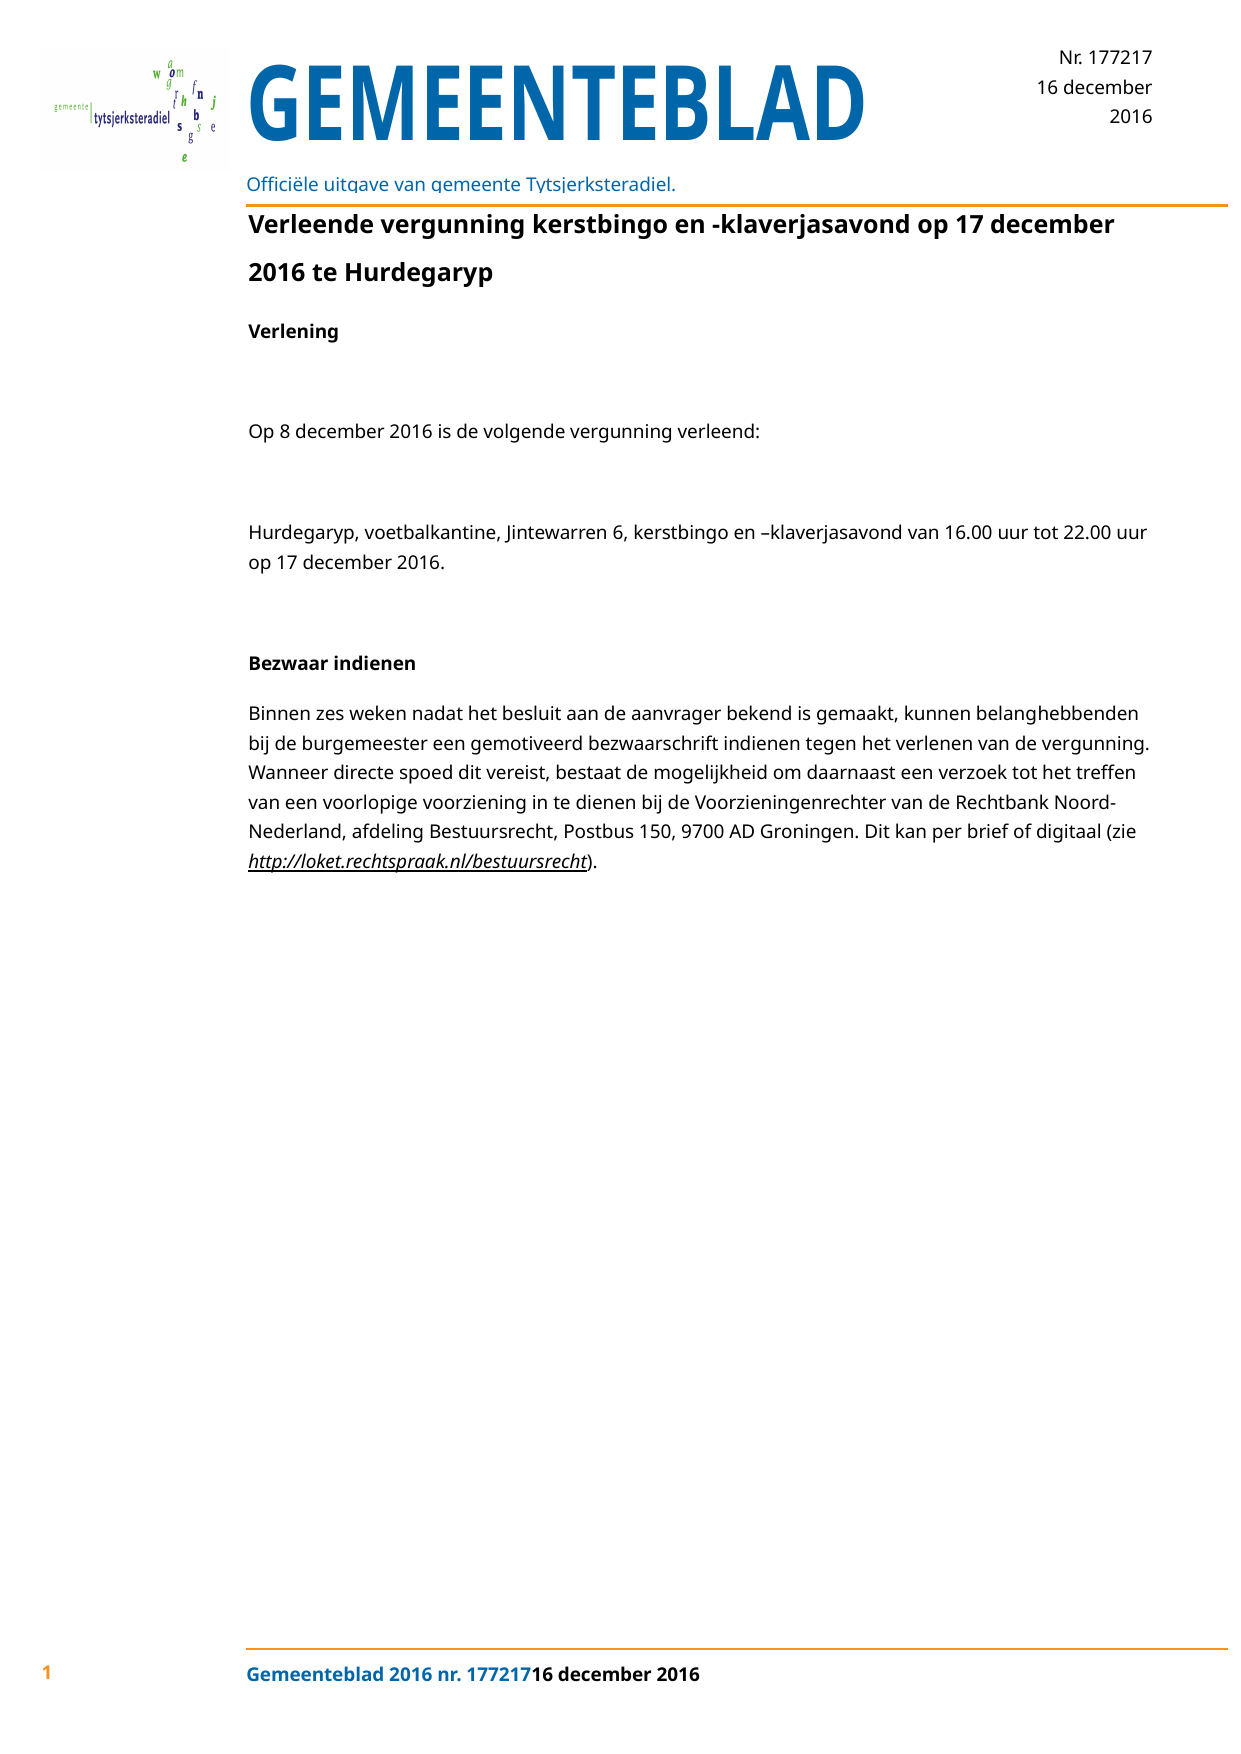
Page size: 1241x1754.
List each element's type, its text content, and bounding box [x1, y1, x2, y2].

picture [41, 47, 231, 172]
text Binnen zes weken nadat het besluit aan de aanvrager bekend is gemaakt, kunnen belang­hebbenden bij de burgemeester een gemotiveerd bezwaarschrift indienen tegen het verlenen van de ver­gunning. Wanneer directe spoed dit vereist, bestaat de mogelijkheid om daarnaast een verzoek tot het treffen van een voorlopige voorziening in te dienen bij de Voorzieningenrechter van de Rechtbank Noord-Nederland, afdeling Bestuursrecht, Postbus 150, 9700 AD Groningen. Dit kan per brief of digitaal (zie http://loket.rechtspraak.nl/bestuursrecht). [248, 700, 1152, 874]
text Hurdegaryp, voetbalkantine, Jintewarren 6, kerstbingo en –klaverjasavond van 16.00 uur tot 22.00 uur op 17 december 2016. [248, 519, 1152, 575]
text Verleende vergunning kerstbingo en -klaverjasavond op 17 december 2016 te Hurdegaryp [248, 207, 1152, 288]
text Op 8 december 2016 is de volgende vergunning ver­leend: [248, 419, 1152, 444]
text Verlening [248, 318, 1152, 344]
text Bezwaar indienen [248, 650, 1152, 676]
